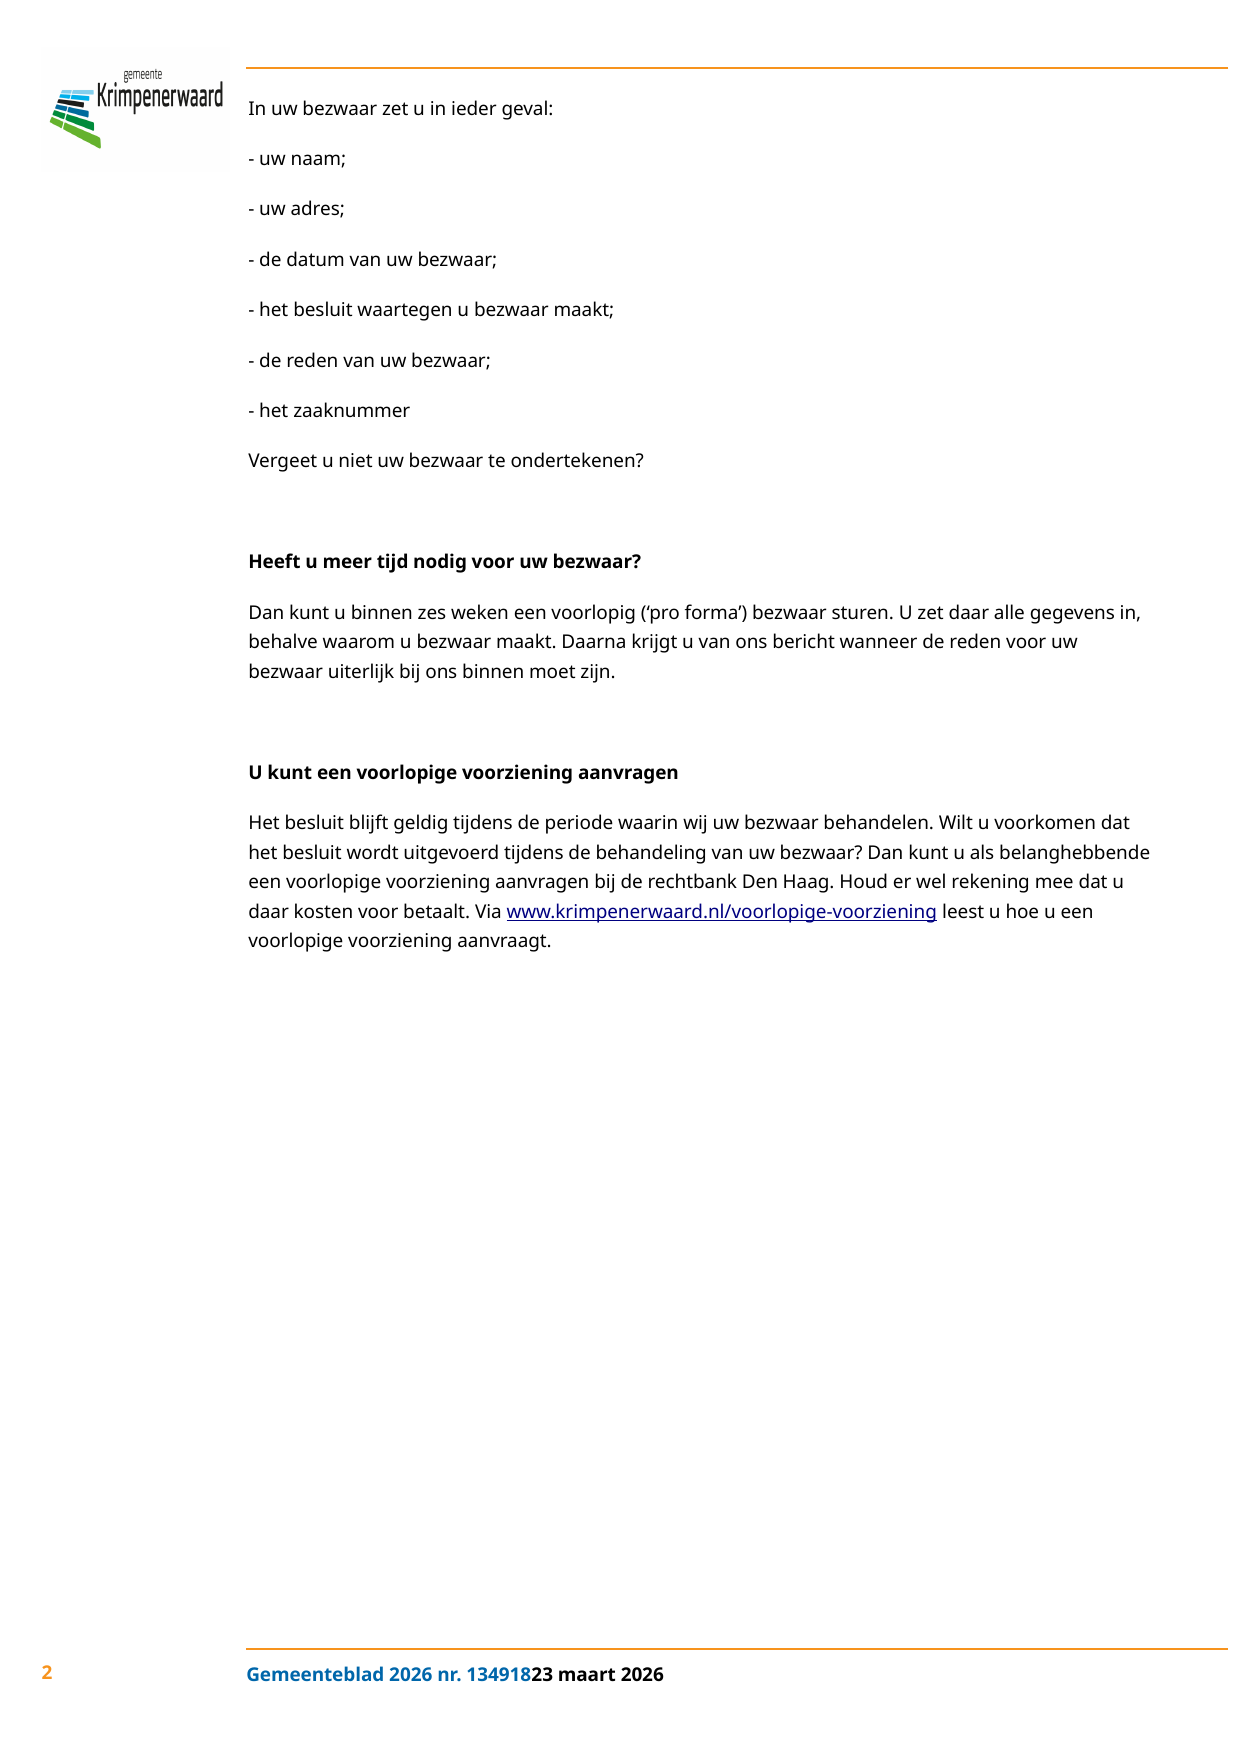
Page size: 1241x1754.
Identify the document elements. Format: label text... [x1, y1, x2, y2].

picture [41, 47, 231, 172]
text In uw bezwaar zet u in ieder geval: [248, 95, 1152, 121]
text - het zaaknummer [248, 397, 1152, 423]
text - de reden van uw bezwaar; [248, 347, 1152, 373]
text Dan kunt u binnen zes weken een voorlopig (‘pro forma’) bezwaar sturen. U zet daar alle gegevens in, behalve waarom u bezwaar maakt. Daarna krijgt u van ons bericht wanneer de reden voor uw bezwaar uiterlijk bij ons binnen moet zijn. [248, 599, 1152, 684]
text Het besluit blijft geldig tijdens de periode waarin wij uw bezwaar behandelen. Wilt u voorkomen dat het besluit wordt uitgevoerd tijdens de behandeling van uw bezwaar? Dan kunt u als belanghebbende een voorlopige voorziening aanvragen bij de rechtbank Den Haag. Houd er wel rekening mee dat u daar kosten voor betaalt. Via www.krimpenerwaard.nl/voorlopige-voorziening leest u hoe u een voorlopige voorziening aanvraagt. [248, 809, 1152, 953]
text Vergeet u niet uw bezwaar te ondertekenen? [248, 448, 1152, 473]
text - uw naam; [248, 145, 1152, 171]
text Heeft u meer tijd nodig voor uw bezwaar? [248, 548, 1152, 574]
text - uw adres; [248, 196, 1152, 221]
text - de datum van uw bezwaar; [248, 246, 1152, 272]
text U kunt een voorlopige voorziening aanvragen [248, 759, 1152, 785]
text - het besluit waartegen u bezwaar maakt; [248, 296, 1152, 322]
